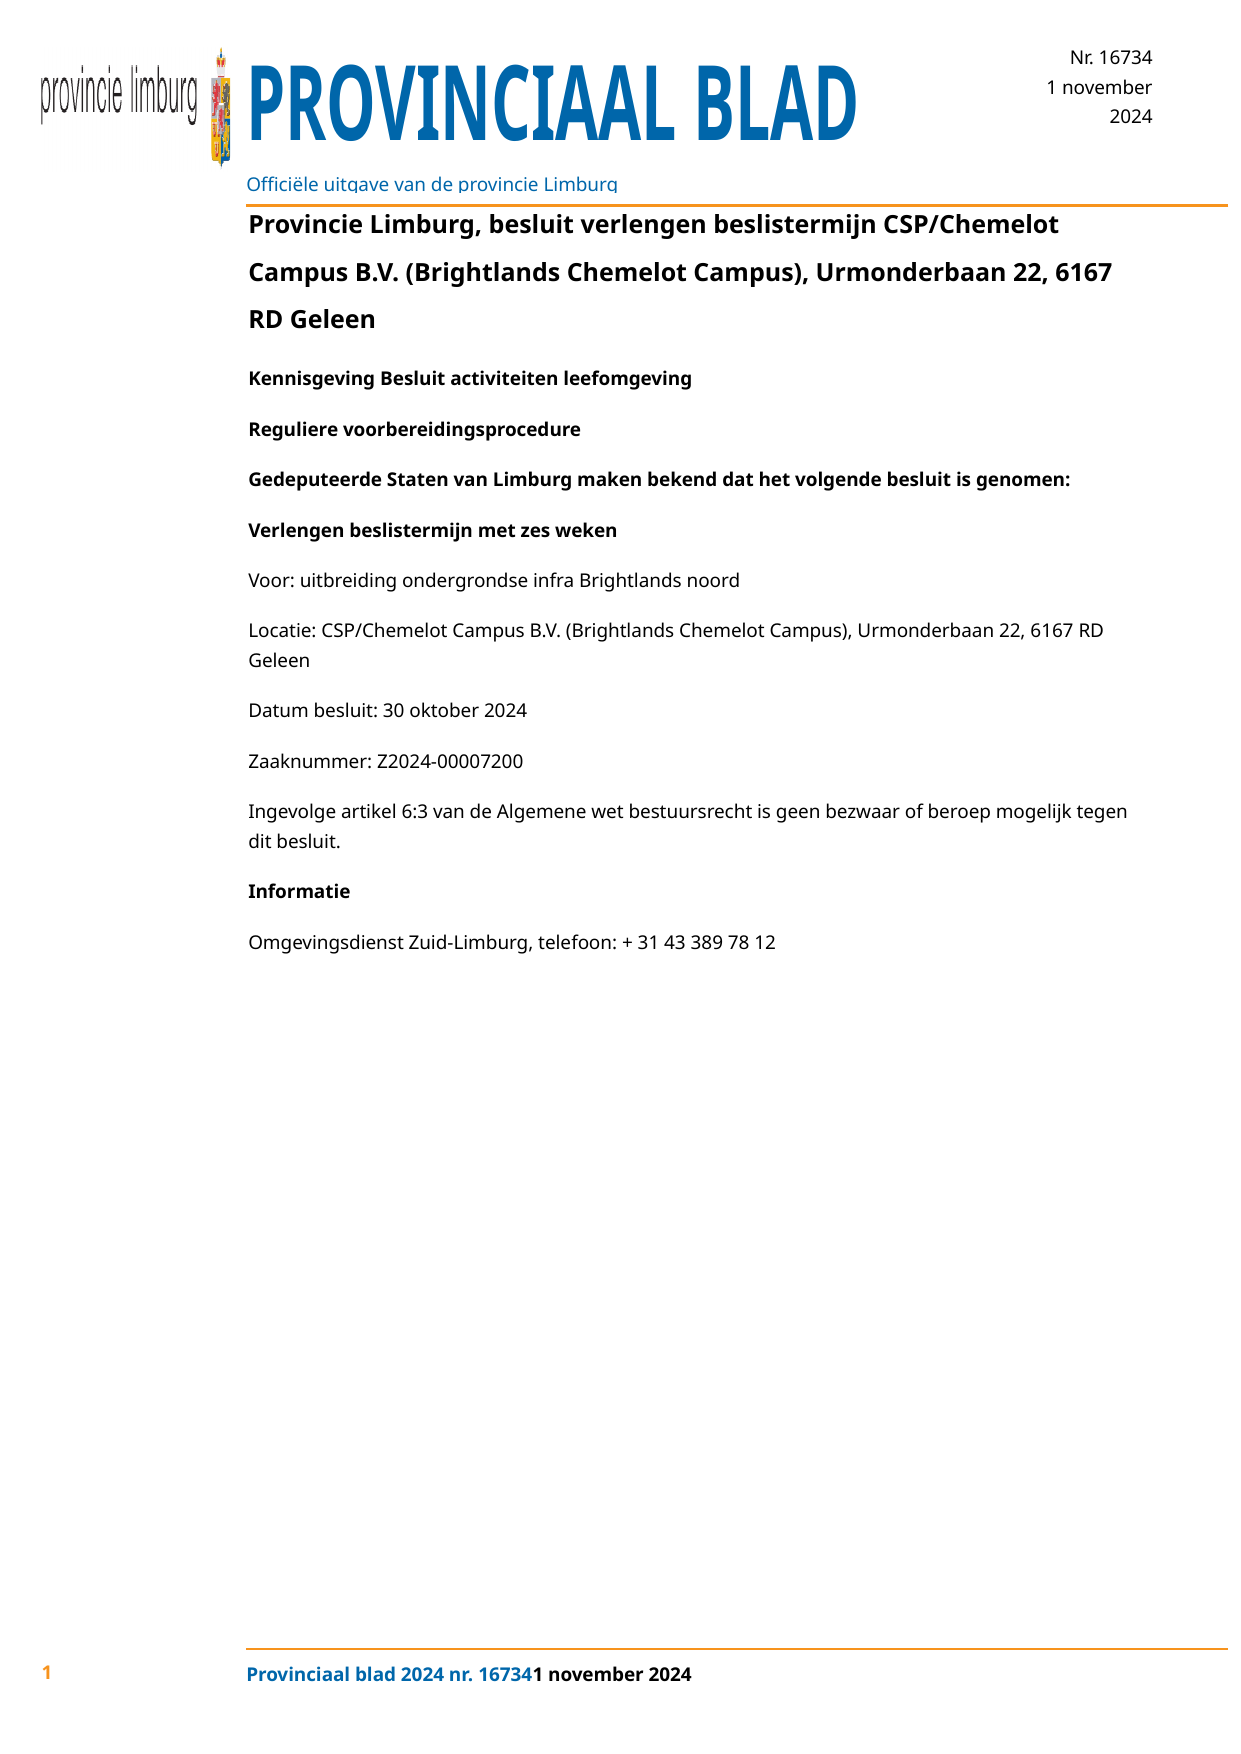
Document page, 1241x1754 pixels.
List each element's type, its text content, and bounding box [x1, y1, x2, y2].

text Voor: uitbreiding ondergrondse infra Brightlands noord [248, 567, 1152, 593]
text Informatie [248, 878, 1152, 904]
text Locatie: CSP/Chemelot Campus B.V. (Brightlands Chemelot Campus), Urmonderbaan 22, 6167 RD Geleen [248, 618, 1152, 673]
text Ingevolge artikel 6:3 van de Algemene wet bestuursrecht is geen bezwaar of beroep mogelijk tegen dit besluit. [248, 798, 1152, 854]
text Zaaknummer: Z2024-00007200 [248, 748, 1152, 774]
picture [41, 47, 231, 172]
text Kennisgeving Besluit activiteiten leefomgeving [248, 366, 1152, 391]
text Datum besluit: 30 oktober 2024 [248, 698, 1152, 723]
text Reguliere voorbereidingsprocedure [248, 416, 1152, 442]
text Omgevingsdienst Zuid-Limburg, telefoon: + 31 43 389 78 12 [248, 929, 1152, 954]
text Gedeputeerde Staten van Limburg maken bekend dat het volgende besluit is genomen: [248, 466, 1152, 492]
text Provincie Limburg, besluit verlengen beslistermijn CSP/Chemelot Campus B.V. (Brightlands Chemelot Campus), Urmonderbaan 22, 6167 RD Geleen [248, 207, 1152, 336]
text Verlengen beslistermijn met zes weken [248, 517, 1152, 542]
